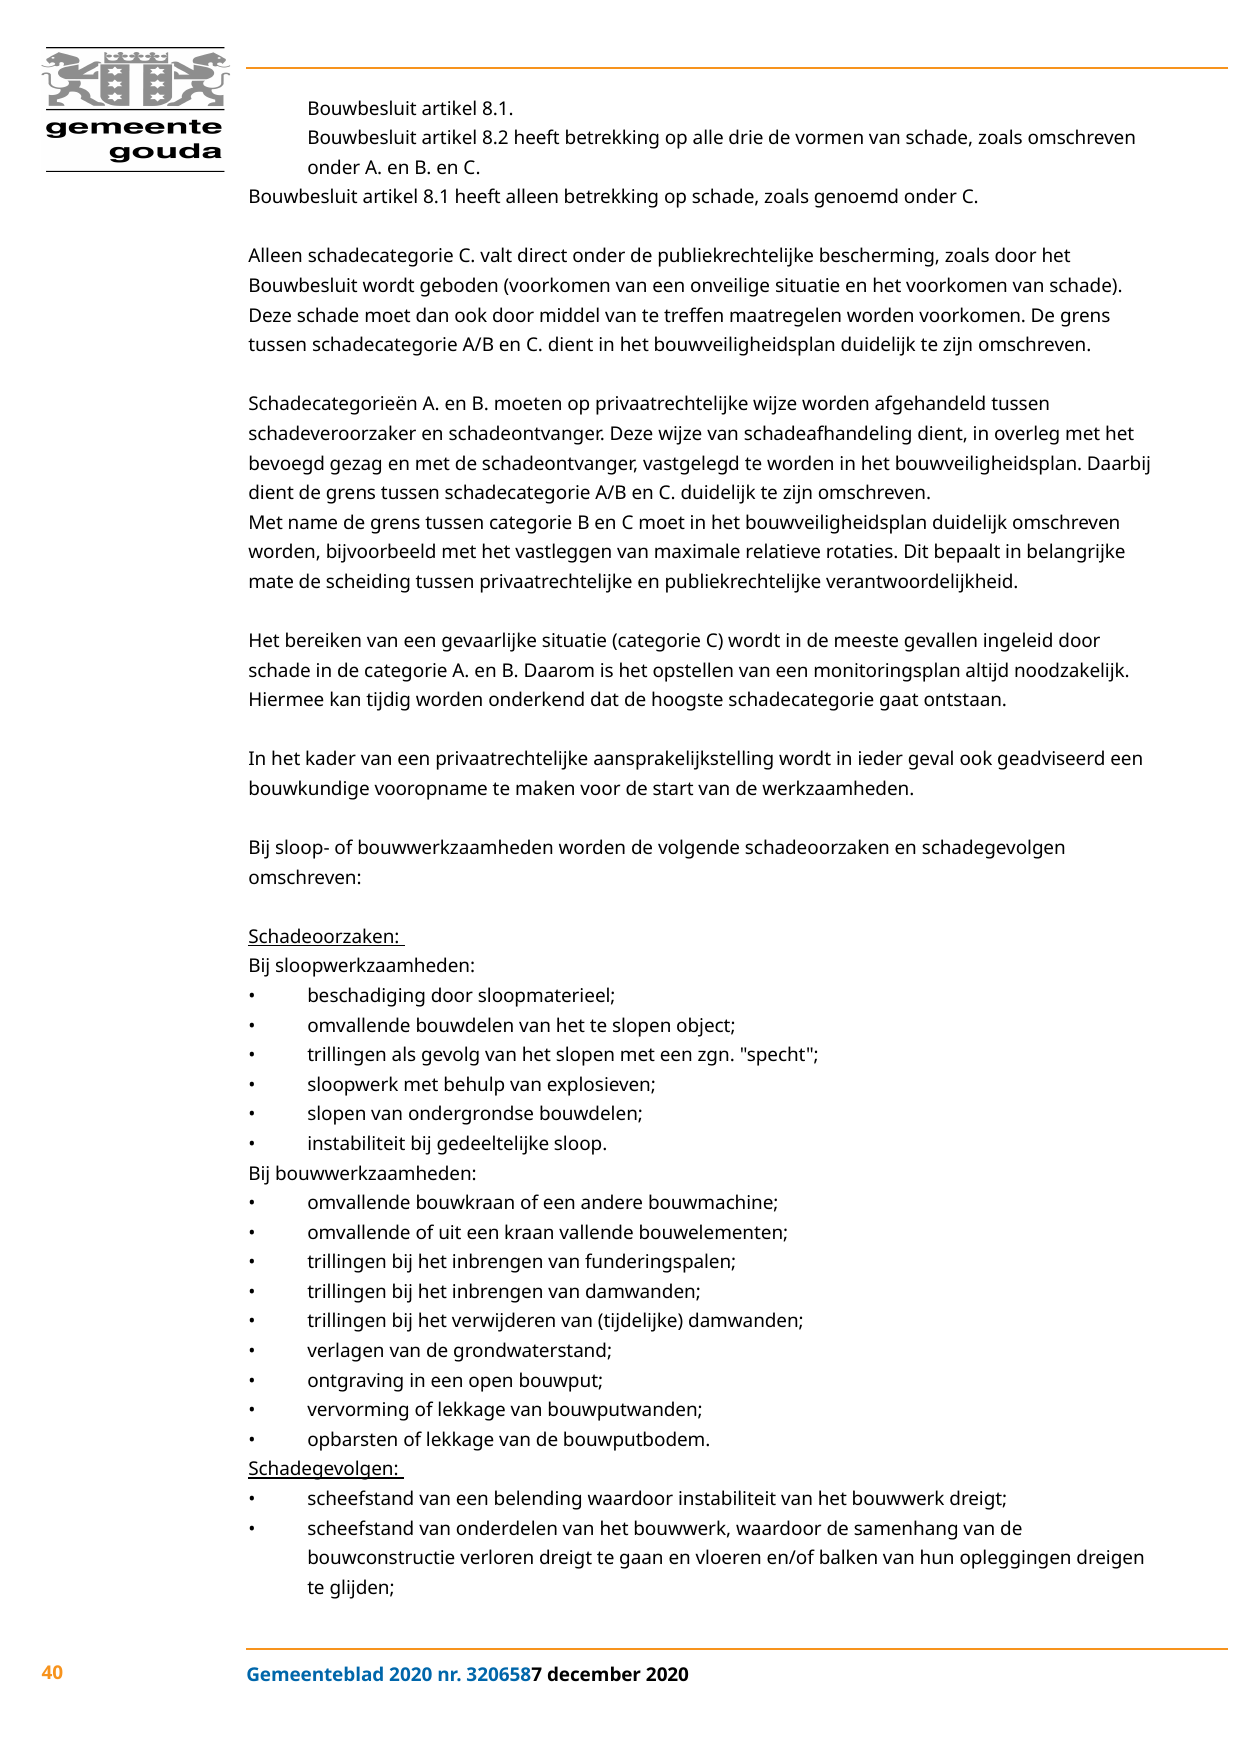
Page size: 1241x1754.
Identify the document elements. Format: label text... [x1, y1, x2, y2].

list Bouwbesluit artikel 8.1. [248, 95, 1152, 121]
text Bij bouwwerkzaamheden: [248, 1160, 1152, 1186]
text Schadeoorzaken: [248, 923, 1152, 949]
list slopen van ondergrondse bouwdelen; [248, 1101, 1152, 1126]
text Met name de grens tussen categorie B en C moet in het bouwveiligheidsplan duidelijk omschreven worden, bijvoorbeeld met het vastleggen van maximale relatieve rotaties. Dit bepaalt in belangrijke mate de scheiding tussen privaatrechtelijke en publiekrechtelijke verantwoordelijkheid. [248, 509, 1152, 594]
list scheefstand van onderdelen van het bouwwerk, waardoor de samenhang van de bouwconstructie verloren dreigt te gaan en vloeren en/of balken van hun opleggingen dreigen te glijden; [248, 1515, 1152, 1600]
list beschadiging door sloopmaterieel; [248, 982, 1152, 1008]
text Bij sloopwerkzaamheden: [248, 953, 1152, 978]
list Bouwbesluit artikel 8.2 heeft betrekking op alle drie de vormen van schade, zoals omschreven onder A. en B. en C. [248, 124, 1152, 180]
list ontgraving in een open bouwput; [248, 1367, 1152, 1393]
list opbarsten of lekkage van de bouwputbodem. [248, 1426, 1152, 1452]
list verlagen van de grondwaterstand; [248, 1337, 1152, 1363]
list sloopwerk met behulp van explosieven; [248, 1071, 1152, 1097]
text Alleen schadecategorie C. valt direct onder de publiekrechtelijke bescherming, zoals door het Bouwbesluit wordt geboden (voorkomen van een onveilige situatie en het voorkomen van schade). Deze schade moet dan ook door middel van te treffen maatregelen worden voorkomen. De grens tussen schadecategorie A/B en C. dient in het bouwveiligheidsplan duidelijk te zijn omschreven. [248, 243, 1152, 357]
list trillingen bij het inbrengen van damwanden; [248, 1278, 1152, 1304]
text Het bereiken van een gevaarlijke situatie (categorie C) wordt in de meeste gevallen ingeleid door schade in de categorie A. en B. Daarom is het opstellen van een monitoringsplan altijd noodzakelijk. Hiermee kan tijdig worden onderkend dat de hoogste schadecategorie gaat ontstaan. [248, 627, 1152, 712]
list trillingen bij het verwijderen van (tijdelijke) damwanden; [248, 1308, 1152, 1333]
picture [41, 47, 231, 172]
list instabiliteit bij gedeeltelijke sloop. [248, 1130, 1152, 1156]
list vervorming of lekkage van bouwputwanden; [248, 1396, 1152, 1422]
list omvallende bouwkraan of een andere bouwmachine; [248, 1189, 1152, 1215]
list trillingen als gevolg van het slopen met een zgn. "specht"; [248, 1041, 1152, 1067]
text Schadegevolgen: [248, 1456, 1152, 1481]
text Bij sloop- of bouwwerkzaamheden worden de volgende schadeoorzaken en schadegevolgen omschreven: [248, 834, 1152, 890]
text Bouwbesluit artikel 8.1 heeft alleen betrekking op schade, zoals genoemd onder C. [248, 183, 1152, 209]
text In het kader van een privaatrechtelijke aansprakelijkstelling wordt in ieder geval ook geadviseerd een bouwkundige vooropname te maken voor de start van de werkzaamheden. [248, 746, 1152, 801]
text Schadecategorieën A. en B. moeten op privaatrechtelijke wijze worden afgehandeld tussen schadeveroorzaker en schadeontvanger. Deze wijze van schadeafhandeling dient, in overleg met het bevoegd gezag en met de schadeontvanger, vastgelegd te worden in het bouwveiligheidsplan. Daarbij dient de grens tussen schadecategorie A/B en C. duidelijk te zijn omschreven. [248, 391, 1152, 505]
list trillingen bij het inbrengen van funderingspalen; [248, 1248, 1152, 1274]
list omvallende of uit een kraan vallende bouwelementen; [248, 1219, 1152, 1245]
list omvallende bouwdelen van het te slopen object; [248, 1012, 1152, 1038]
list scheefstand van een belending waardoor instabiliteit van het bouwwerk dreigt; [248, 1485, 1152, 1511]
